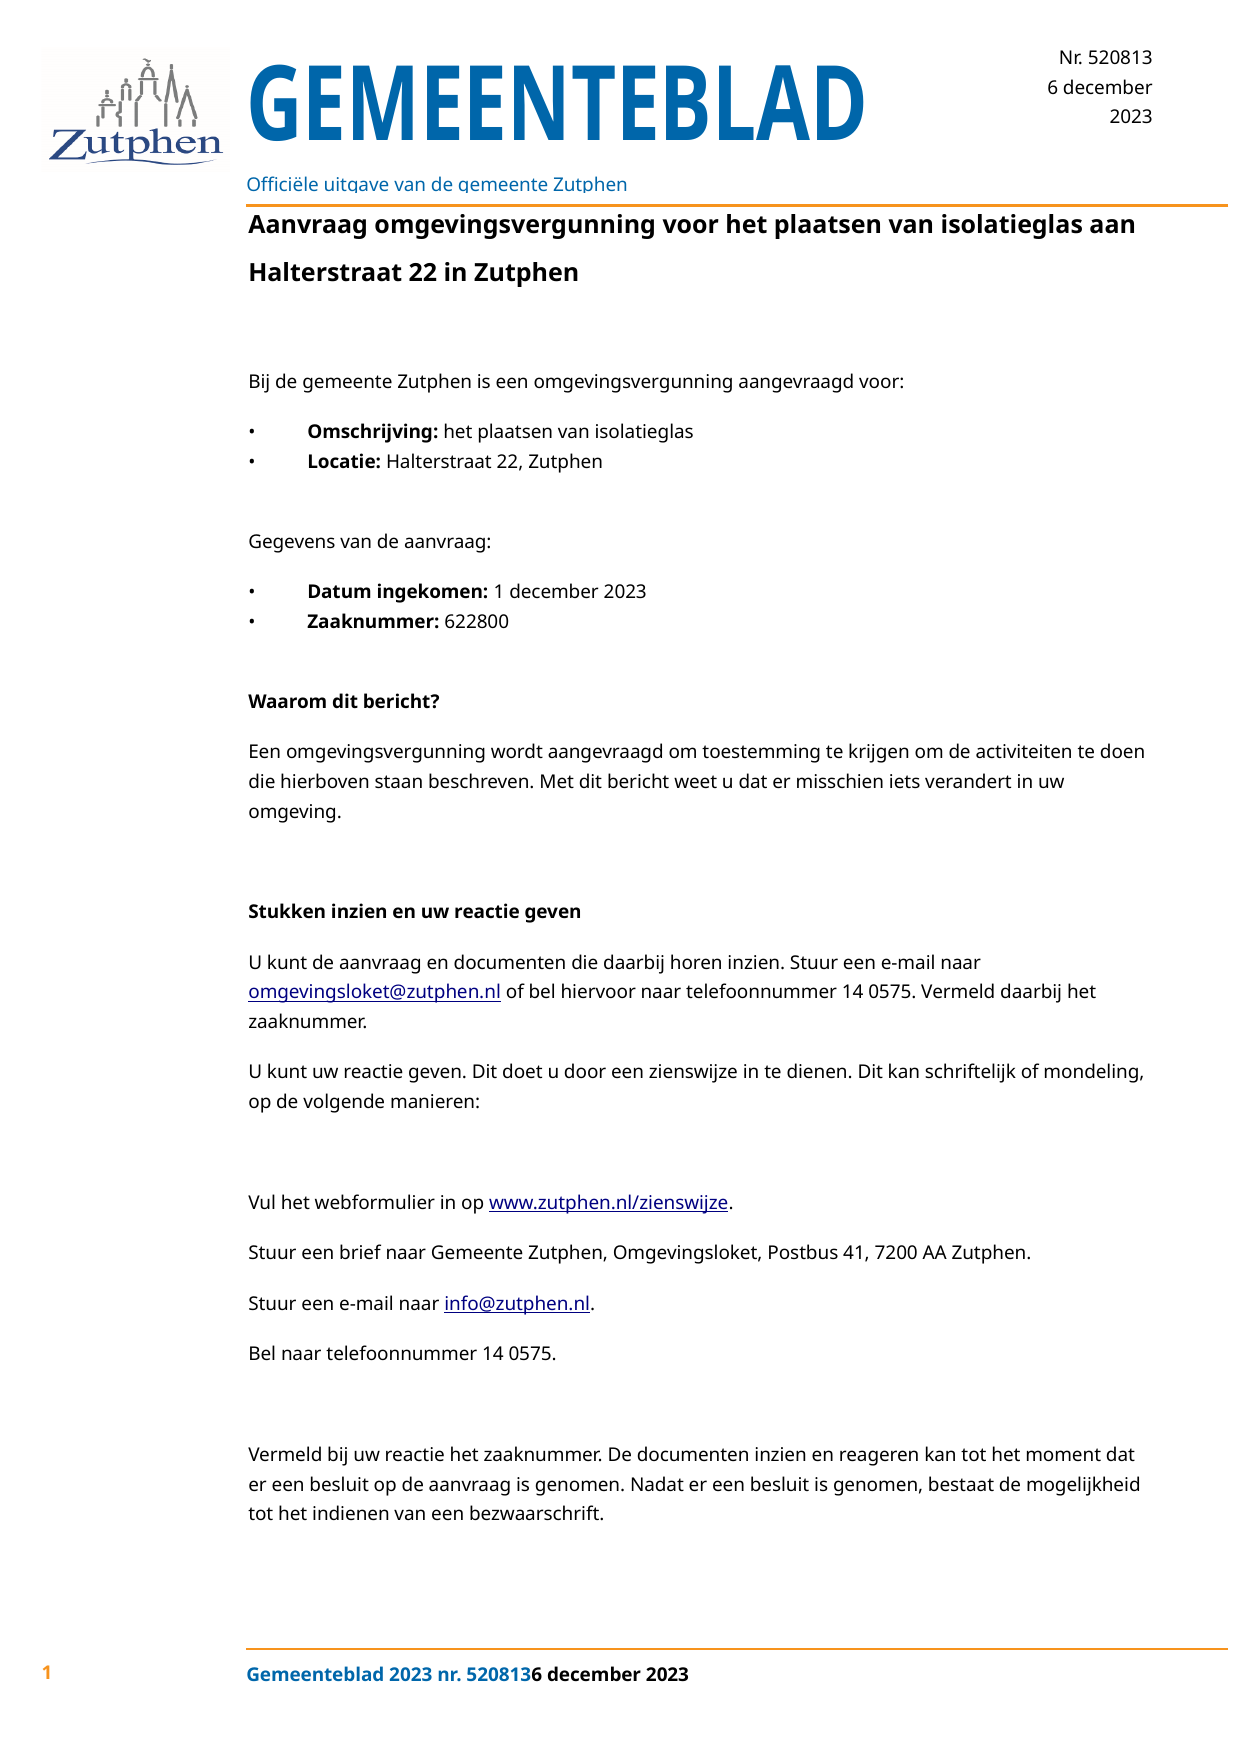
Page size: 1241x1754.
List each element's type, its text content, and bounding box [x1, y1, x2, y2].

list Zaaknummer: 622800 [248, 608, 1152, 634]
list Datum ingekomen: 1 december 2023 [248, 579, 1152, 604]
text Stuur een e-mail naar info@zutphen.nl. [248, 1290, 1152, 1316]
text Gegevens van de aanvraag: [248, 528, 1152, 554]
text Aanvraag omgevingsvergunning voor het plaatsen van isolatieglas aan Halterstraat 22 in Zutphen [248, 207, 1152, 288]
text Een omgevingsvergunning wordt aangevraagd om toestemming te krijgen om de activiteiten te doen die hierboven staan beschreven. Met dit bericht weet u dat er misschien iets verandert in uw omgeving. [248, 739, 1152, 824]
text U kunt uw reactie geven. Dit doet u door een zienswijze in te dienen. Dit kan schriftelijk of mondeling, op de volgende manieren: [248, 1059, 1152, 1114]
text Bel naar telefoonnummer 14 0575. [248, 1340, 1152, 1366]
text Stukken inzien en uw reactie geven [248, 899, 1152, 924]
text Waarom dit bericht? [248, 688, 1152, 714]
text Bij de gemeente Zutphen is een omgevingsvergunning aangevraagd voor: [248, 368, 1152, 394]
list Omschrijving: het plaatsen van isolatieglas [248, 419, 1152, 444]
list Locatie: Halterstraat 22, Zutphen [248, 448, 1152, 474]
text Vul het webformulier in op www.zutphen.nl/zienswijze. [248, 1189, 1152, 1215]
text U kunt de aanvraag en documenten die daarbij horen inzien. Stuur een e-mail naar omgevingsloket@zutphen.nl of bel hiervoor naar telefoonnummer 14 0575. Vermeld daarbij het zaaknummer. [248, 949, 1152, 1034]
picture [41, 47, 231, 172]
text Vermeld bij uw reactie het zaaknummer. De documenten inzien en reageren kan tot het moment dat er een besluit op de aanvraag is genomen. Nadat er een besluit is genomen, bestaat de mogelijkheid tot het indienen van een bezwaarschrift. [248, 1441, 1152, 1526]
text Stuur een brief naar Gemeente Zutphen, Omgevingsloket, Postbus 41, 7200 AA Zutphen. [248, 1239, 1152, 1265]
